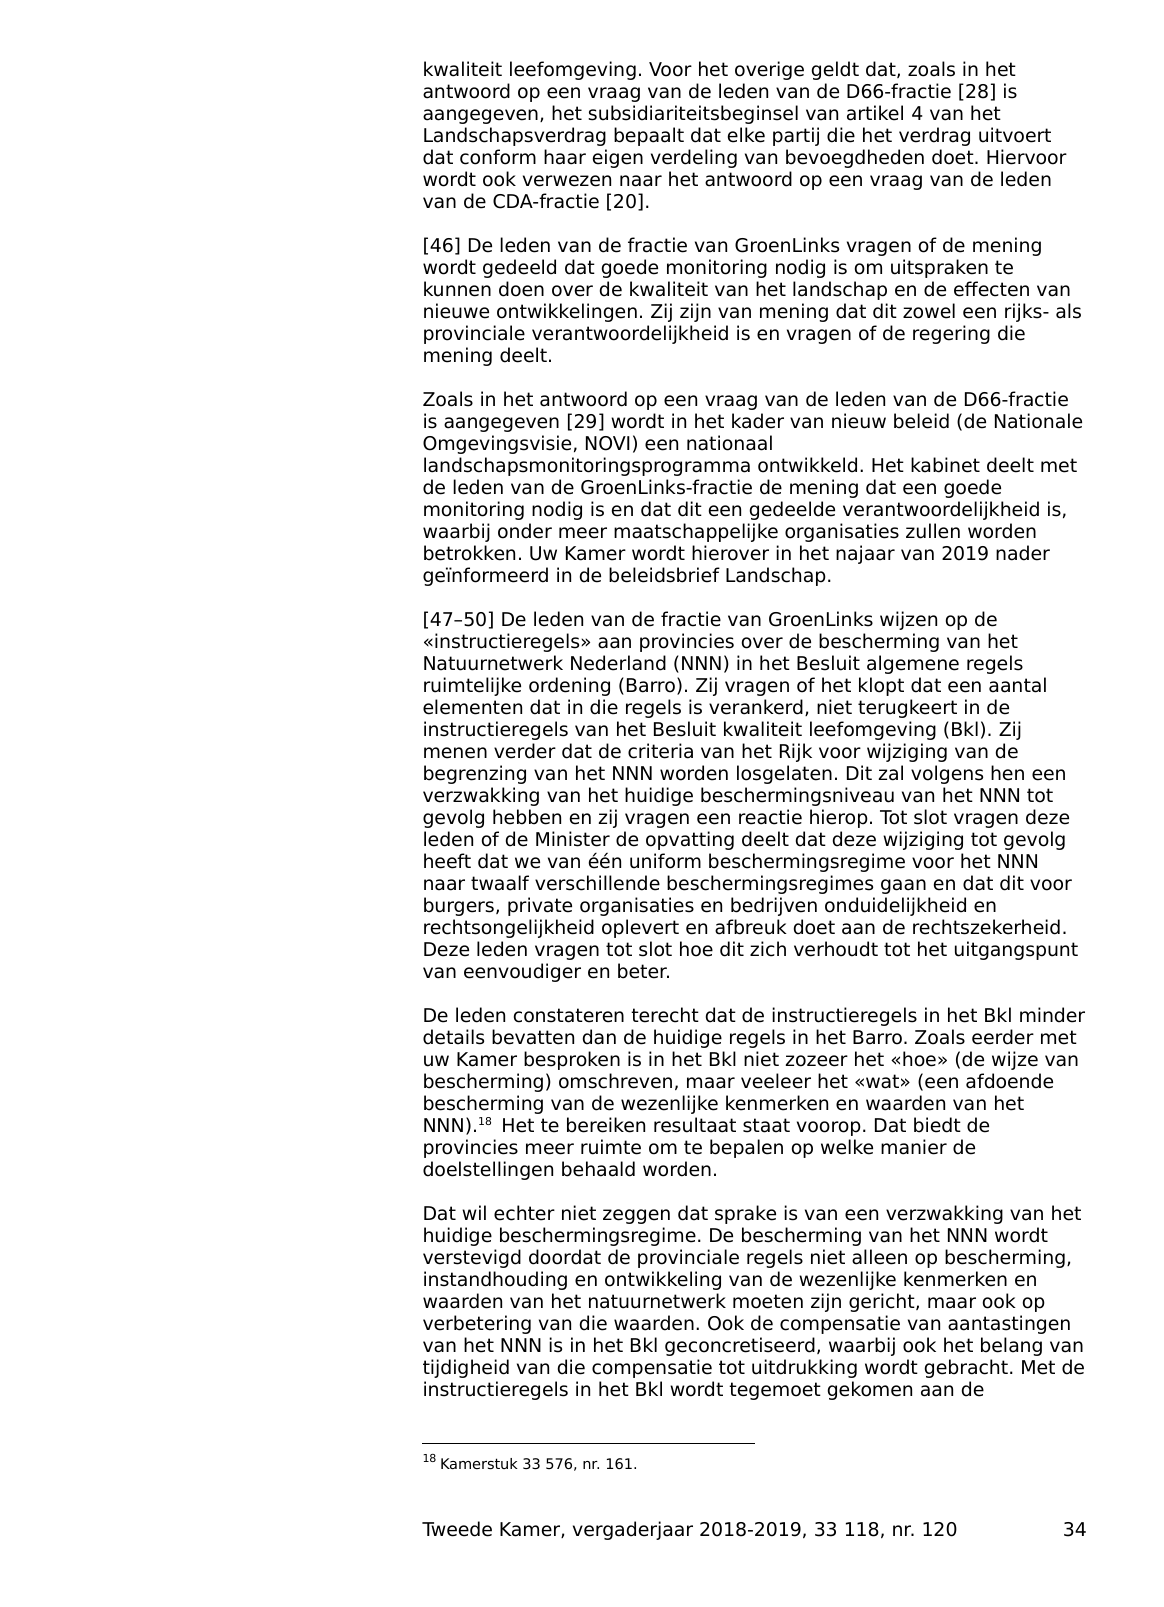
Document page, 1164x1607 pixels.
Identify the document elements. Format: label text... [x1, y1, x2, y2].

text [46] De leden van de fractie van GroenLinks vragen of de mening wordt gedeeld dat goede monitoring nodig is om uitspraken te kunnen doen over de kwaliteit van het landschap en de effecten van nieuwe ontwikkelingen. Zij zijn van mening dat dit zowel een rijks- als provinciale verantwoordelijkheid is en vragen of de regering die mening deelt. [422, 235, 1087, 367]
text Dat wil echter niet zeggen dat sprake is van een verzwakking van het huidige beschermingsregime. De bescherming van het NNN wordt verstevigd doordat de provinciale regels niet alleen op bescherming, instandhouding en ontwikkeling van de wezenlijke kenmerken en waarden van het natuurnetwerk moeten zijn gericht, maar ook op verbetering van die waarden. Ook de compensatie van aantastingen van het NNN is in het Bkl geconcretiseerd, waarbij ook het belang van tijdigheid van die compensatie tot uitdrukking wordt gebracht. Met de instructieregels in het Bkl wordt tegemoet gekomen aan de [422, 1203, 1087, 1401]
text [47–50] De leden van de fractie van GroenLinks wijzen op de «instructieregels» aan provincies over de bescherming van het Natuurnetwerk Nederland (NNN) in het Besluit algemene regels ruimtelijke ordening (Barro). Zij vragen of het klopt dat een aantal elementen dat in die regels is verankerd, niet terugkeert in de instructieregels van het Besluit kwaliteit leefomgeving (Bkl). Zij menen verder dat de criteria van het Rijk voor wijziging van de begrenzing van het NNN worden losgelaten. Dit zal volgens hen een verzwakking van het huidige beschermingsniveau van het NNN tot gevolg hebben en zij vragen een reactie hierop. Tot slot vragen deze leden of de Minister de opvatting deelt dat deze wijziging tot gevolg heeft dat we van één uniform beschermingsregime voor het NNN naar twaalf verschillende beschermingsregimes gaan en dat dit voor burgers, private organisaties en bedrijven onduidelijkheid en rechtsongelijkheid oplevert en afbreuk doet aan de rechtszekerheid. Deze leden vragen tot slot hoe dit zich verhoudt tot het uitgangspunt van eenvoudiger en beter. [422, 609, 1087, 983]
text Kamerstuk 33 576, nr. 161. [422, 1452, 1087, 1474]
text kwaliteit leefomgeving. Voor het overige geldt dat, zoals in het antwoord op een vraag van de leden van de D66-fractie [28] is aangegeven, het subsidiariteitsbeginsel van artikel 4 van het Landschapsverdrag bepaalt dat elke partij die het verdrag uitvoert dat conform haar eigen verdeling van bevoegdheden doet. Hiervoor wordt ook verwezen naar het antwoord op een vraag van de leden van de CDA-fractie [20]. [422, 59, 1087, 213]
text Zoals in het antwoord op een vraag van de leden van de D66-fractie is aangegeven [29] wordt in het kader van nieuw beleid (de Nationale Omgevingsvisie, NOVI) een nationaal landschapsmonitoringsprogramma ontwikkeld. Het kabinet deelt met de leden van de GroenLinks-fractie de mening dat een goede monitoring nodig is en dat dit een gedeelde verantwoordelijkheid is, waarbij onder meer maatschappelijke organisaties zullen worden betrokken. Uw Kamer wordt hierover in het najaar van 2019 nader geïnformeerd in de beleidsbrief Landschap. [422, 389, 1087, 587]
text De leden constateren terecht dat de instructieregels in het Bkl minder details bevatten dan de huidige regels in het Barro. Zoals eerder met uw Kamer besproken is in het Bkl niet zozeer het «hoe» (de wijze van bescherming) omschreven, maar veeleer het «wat» (een afdoende bescherming van de wezenlijke kenmerken en waarden van het NNN). Het te bereiken resultaat staat voorop. Dat biedt de provincies meer ruimte om te bepalen op welke manier de doelstellingen behaald worden. [422, 1005, 1087, 1181]
